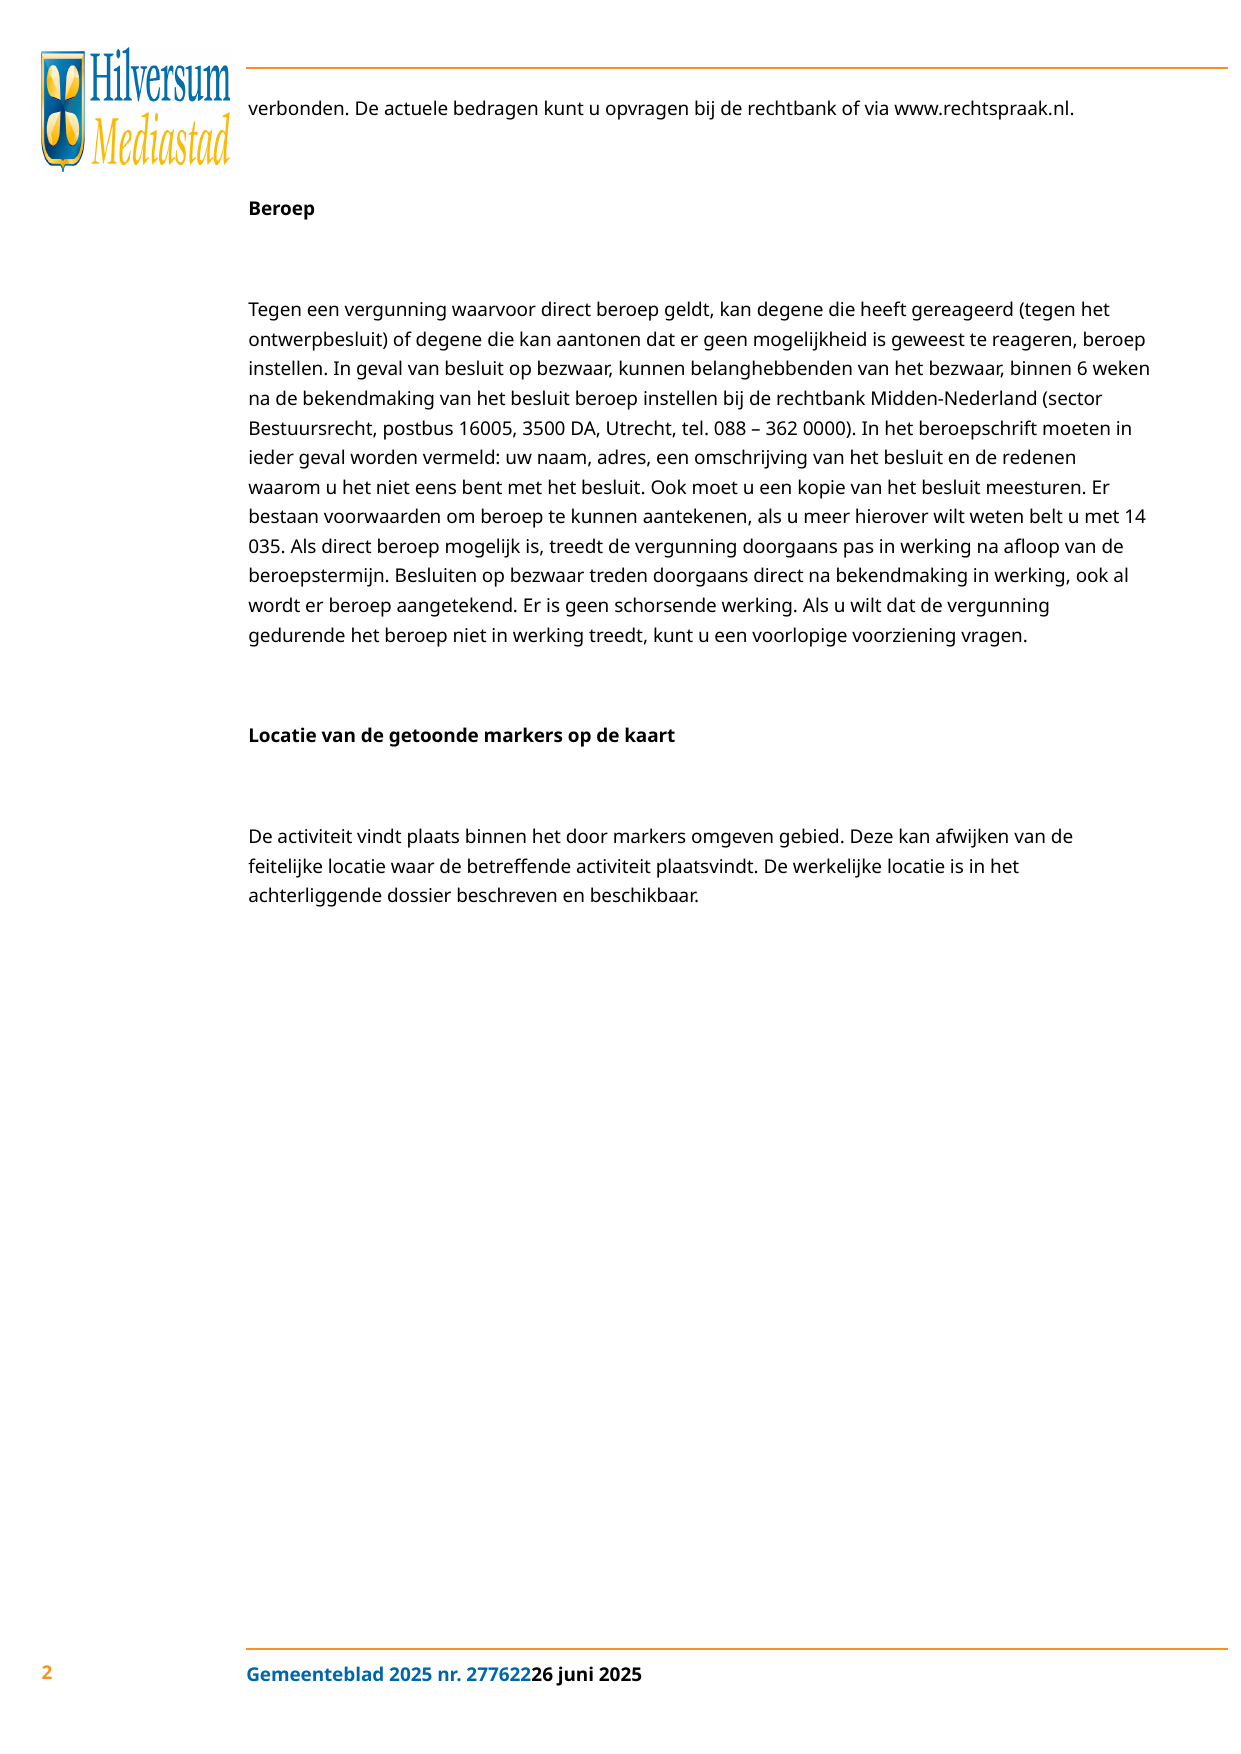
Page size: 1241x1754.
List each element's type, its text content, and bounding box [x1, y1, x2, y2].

text verbonden. De actuele bedragen kunt u opvragen bij de rechtbank of via www.rechtspraak.nl. [248, 95, 1152, 121]
text Tegen een vergunning waarvoor direct beroep geldt, kan degene die heeft gereageerd (tegen het ontwerpbesluit) of degene die kan aantonen dat er geen mogelijkheid is geweest te reageren, beroep instellen. In geval van besluit op bezwaar, kunnen belanghebbenden van het bezwaar, binnen 6 weken na de bekendmaking van het besluit beroep instellen bij de rechtbank Midden-Nederland (sector Bestuursrecht, postbus 16005, 3500 DA, Utrecht, tel. 088 – 362 0000). In het beroepschrift moeten in ieder geval worden vermeld: uw naam, adres, een omschrijving van het besluit en de redenen waarom u het niet eens bent met het besluit. Ook moet u een kopie van het besluit meesturen. Er bestaan voorwaarden om beroep te kunnen aantekenen, als u meer hierover wilt weten belt u met 14 035. Als direct beroep mogelijk is, treedt de vergunning doorgaans pas in werking na afloop van de beroepstermijn. Besluiten op bezwaar treden doorgaans direct na bekendmaking in werking, ook al wordt er beroep aangetekend. Er is geen schorsende werking. Als u wilt dat de vergunning gedurende het beroep niet in werking treedt, kunt u een voorlopige voorziening vragen. [248, 296, 1152, 648]
text Locatie van de getoonde markers op de kaart [248, 723, 1152, 748]
text De activiteit vindt plaats binnen het door markers omgeven gebied. Deze kan afwijken van de feitelijke locatie waar de betreffende activiteit plaatsvindt. De werkelijke locatie is in het achterliggende dossier beschreven en beschikbaar. [248, 823, 1152, 908]
text Beroep [248, 196, 1152, 221]
picture [41, 47, 231, 172]
